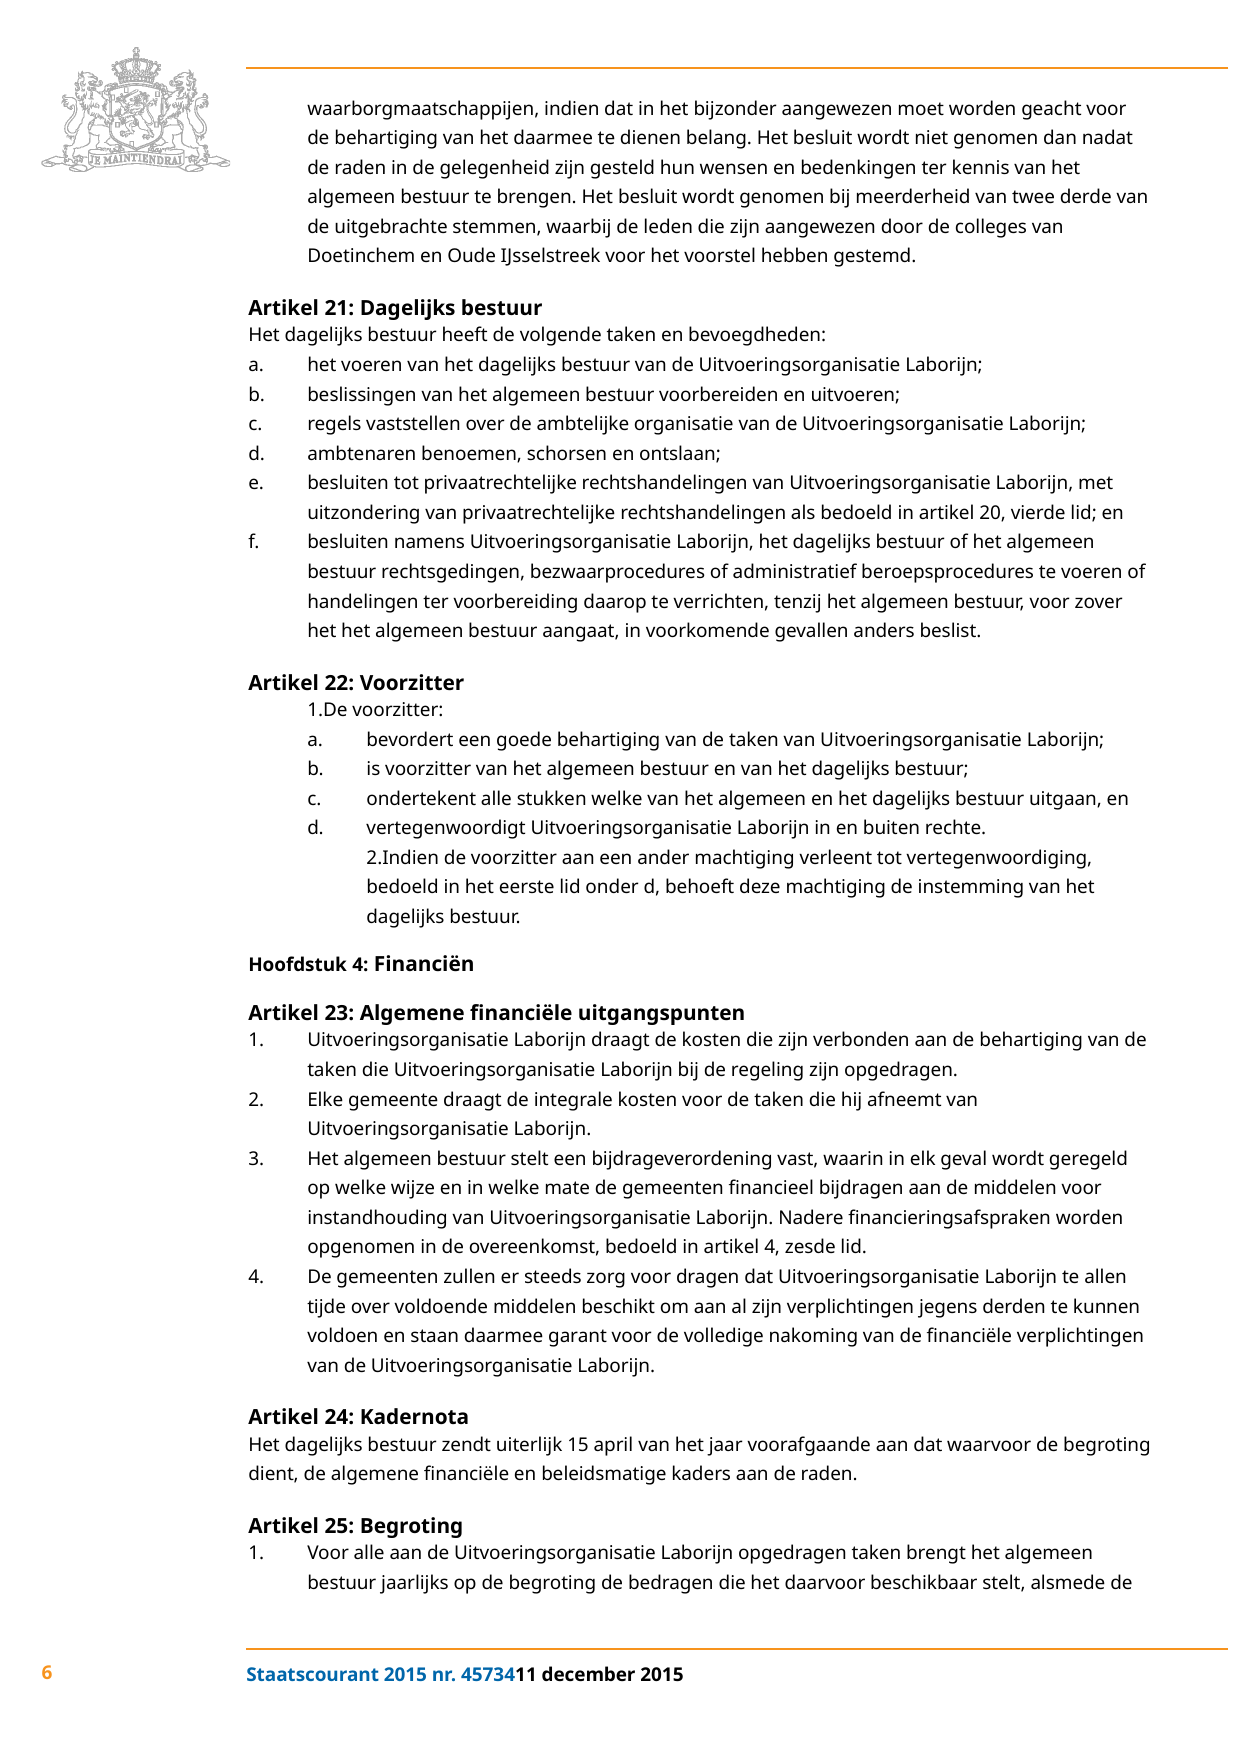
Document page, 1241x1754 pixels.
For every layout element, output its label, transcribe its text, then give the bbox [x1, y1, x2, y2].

text Artikel 23: Algemene financiële uitgangspunten [248, 998, 1152, 1027]
list Uitvoeringsorganisatie Laborijn draagt de kosten die zijn verbonden aan de behartiging van de taken die Uitvoeringsorganisatie Laborijn bij de regeling zijn opgedragen. [248, 1027, 1152, 1082]
text Artikel 25: Begroting [248, 1511, 1152, 1539]
list 1.De voorzitter: [248, 696, 1152, 722]
list is voorzitter van het algemeen bestuur en van het dagelijks bestuur; [307, 755, 1152, 781]
picture [41, 47, 231, 172]
list bevordert een goede behartiging van de taken van Uitvoeringsorganisatie Laborijn; [307, 726, 1152, 752]
list besluiten tot privaatrechtelijke rechtshandelingen van Uitvoeringsorganisatie Laborijn, met uitzondering van privaatrechtelijke rechtshandelingen als bedoeld in artikel 20, vierde lid; en [248, 469, 1152, 525]
list het voeren van het dagelijks bestuur van de Uitvoeringsorganisatie Laborijn; [248, 351, 1152, 377]
list Het algemeen bestuur stelt een bijdrageverordening vast, waarin in elk geval wordt geregeld op welke wijze en in welke mate de gemeenten financieel bijdragen aan de middelen voor instandhouding van Uitvoeringsorganisatie Laborijn. Nadere financieringsafspraken worden opgenomen in de overeenkomst, bedoeld in artikel 4, zesde lid. [248, 1145, 1152, 1259]
list De gemeenten zullen er steeds zorg voor dragen dat Uitvoeringsorganisatie Laborijn te allen tijde over voldoende middelen beschikt om aan al zijn verplichtingen jegens derden te kunnen voldoen en staan daarmee garant voor de volledige nakoming van de financiële verplichtingen van de Uitvoeringsorganisatie Laborijn. [248, 1263, 1152, 1378]
list waarborgmaatschappijen, indien dat in het bijzonder aangewezen moet worden geacht voor de behartiging van het daarmee te dienen belang. Het besluit wordt niet genomen dan nadat de raden in de gelegenheid zijn gesteld hun wensen en bedenkingen ter kennis van het algemeen bestuur te brengen. Het besluit wordt genomen bij meerderheid van twee derde van de uitgebrachte stemmen, waarbij de leden die zijn aangewezen door de colleges van Doetinchem en Oude IJsselstreek voor het voorstel hebben gestemd. [248, 95, 1152, 268]
text Artikel 22: Voorzitter [248, 668, 1152, 696]
list regels vaststellen over de ambtelijke organisatie van de Uitvoeringsorganisatie Laborijn; [248, 410, 1152, 436]
list besluiten namens Uitvoeringsorganisatie Laborijn, het dagelijks bestuur of het algemeen bestuur rechtsgedingen, bezwaarprocedures of administratief beroepsprocedures te voeren of handelingen ter voorbereiding daarop te verrichten, tenzij het algemeen bestuur, voor zover het het algemeen bestuur aangaat, in voorkomende gevallen anders beslist. [248, 529, 1152, 643]
text Artikel 24: Kadernota [248, 1402, 1152, 1431]
list Voor alle aan de Uitvoeringsorganisatie Laborijn opgedragen taken brengt het algemeen bestuur jaarlijks op de begroting de bedragen die het daarvoor beschikbaar stelt, alsmede de [248, 1539, 1152, 1595]
text Het dagelijks bestuur zendt uiterlijk 15 april van het jaar voorafgaande aan dat waarvoor de begroting dient, de algemene financiële en beleidsmatige kaders aan de raden. [248, 1431, 1152, 1486]
text Hoofdstuk 4: Financiën [248, 949, 1152, 977]
list 2.Indien de voorzitter aan een ander machtiging verleent tot vertegenwoordiging, bedoeld in het eerste lid onder d, behoeft deze machtiging de instemming van het dagelijks bestuur. [307, 844, 1152, 929]
list beslissingen van het algemeen bestuur voorbereiden en uitvoeren; [248, 381, 1152, 406]
list ondertekent alle stukken welke van het algemeen en het dagelijks bestuur uitgaan, en [307, 785, 1152, 811]
text Artikel 21: Dagelijks bestuur [248, 293, 1152, 322]
list vertegenwoordigt Uitvoeringsorganisatie Laborijn in en buiten rechte. [307, 814, 1152, 840]
text Het dagelijks bestuur heeft de volgende taken en bevoegdheden: [248, 322, 1152, 347]
list Elke gemeente draagt de integrale kosten voor de taken die hij afneemt van Uitvoeringsorganisatie Laborijn. [248, 1086, 1152, 1141]
list ambtenaren benoemen, schorsen en ontslaan; [248, 440, 1152, 466]
